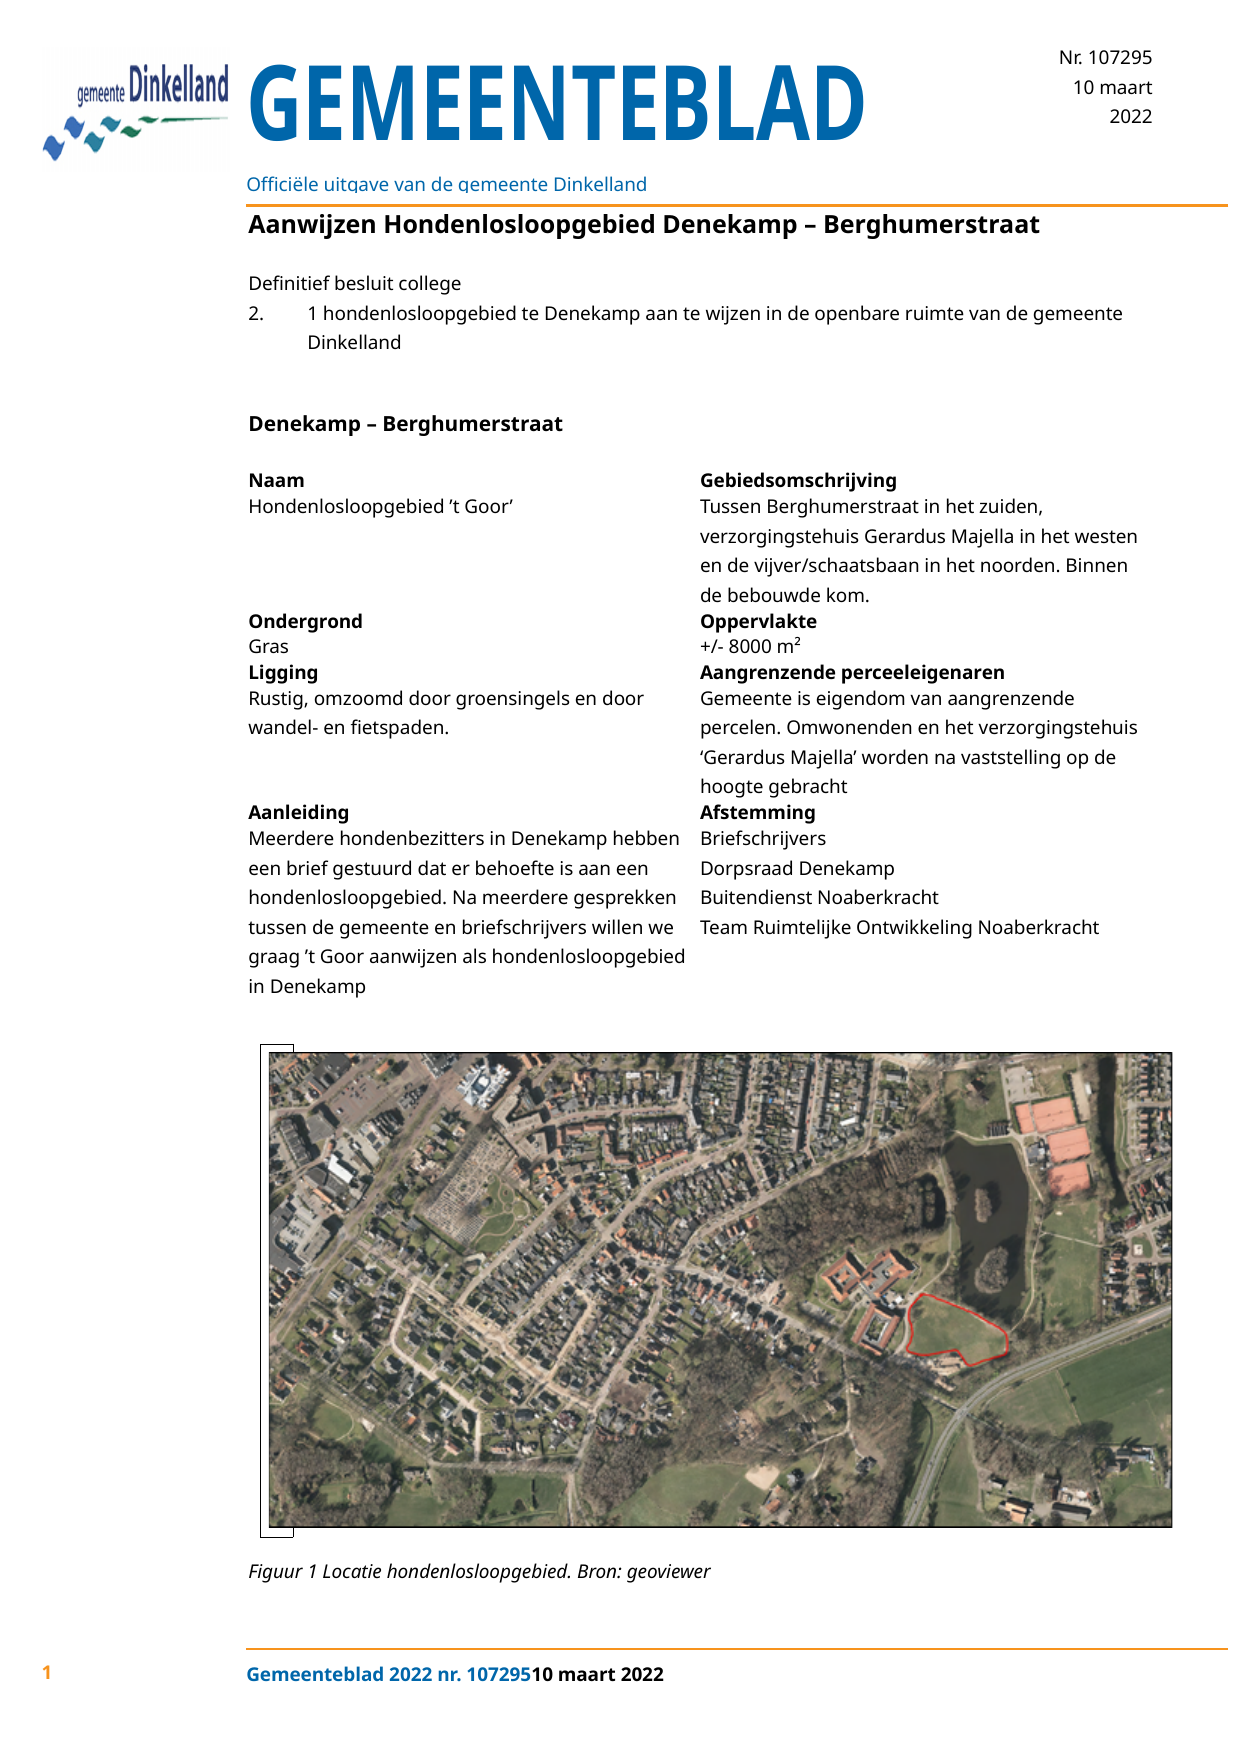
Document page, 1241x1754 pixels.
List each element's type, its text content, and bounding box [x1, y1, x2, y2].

table_cell Afstemming [700, 800, 1152, 825]
table_cell Briefschrijvers Dorpsraad Denekamp Buitendienst Noaberkracht Team Ruimtelijke Ontwikkeling Noaberkracht [700, 825, 1152, 999]
table_cell +/- 8000 m² [700, 634, 1152, 659]
text Denekamp – Berghumerstraat [248, 409, 1152, 438]
table_header Naam [248, 468, 700, 493]
table_cell Oppervlakte [700, 608, 1152, 633]
text Definitief besluit college [248, 270, 1152, 296]
text Figuur 1 Locatie hondenlosloopgebied. Bron: geoviewer [248, 1558, 1152, 1584]
picture [268, 1052, 1173, 1528]
table_cell Hondenlosloopgebied ’t Goor’ [248, 493, 700, 608]
picture [41, 47, 231, 172]
table_cell Meerdere hondenbezitters in Denekamp hebben een brief gestuurd dat er behoefte is aan een hondenlosloopgebied. Na meerdere gesprekken tussen de gemeente en briefschrijvers willen we graag ’t Goor aanwijzen als hondenlosloopgebied in Denekamp [248, 825, 700, 999]
table_cell Tussen Berghumerstraat in het zuiden, verzorgingstehuis Gerardus Majella in het westen en de vijver/schaatsbaan in het noorden. Binnen de bebouwde kom. [700, 493, 1152, 608]
table_cell Ligging [248, 659, 700, 685]
list 1 hondenlosloopgebied te Denekamp aan te wijzen in de openbare ruimte van de gemeente Dinkelland [248, 300, 1152, 355]
table_cell Aangrenzende perceeleigenaren [700, 659, 1152, 685]
text Aanwijzen Hondenlosloopgebied Denekamp – Berghumerstraat [248, 207, 1152, 241]
table_cell Rustig, omzoomd door groensingels en door wandel- en fietspaden. [248, 685, 700, 799]
table_header Gebiedsomschrijving [700, 468, 1152, 493]
table_cell Ondergrond [248, 608, 700, 633]
table_cell Gras [248, 634, 700, 659]
table_cell Gemeente is eigendom van aangrenzende percelen. Omwonenden en het verzorgingstehuis ‘Gerardus Majella’ worden na vaststelling op de hoogte gebracht [700, 685, 1152, 799]
table_cell Aanleiding [248, 800, 700, 825]
